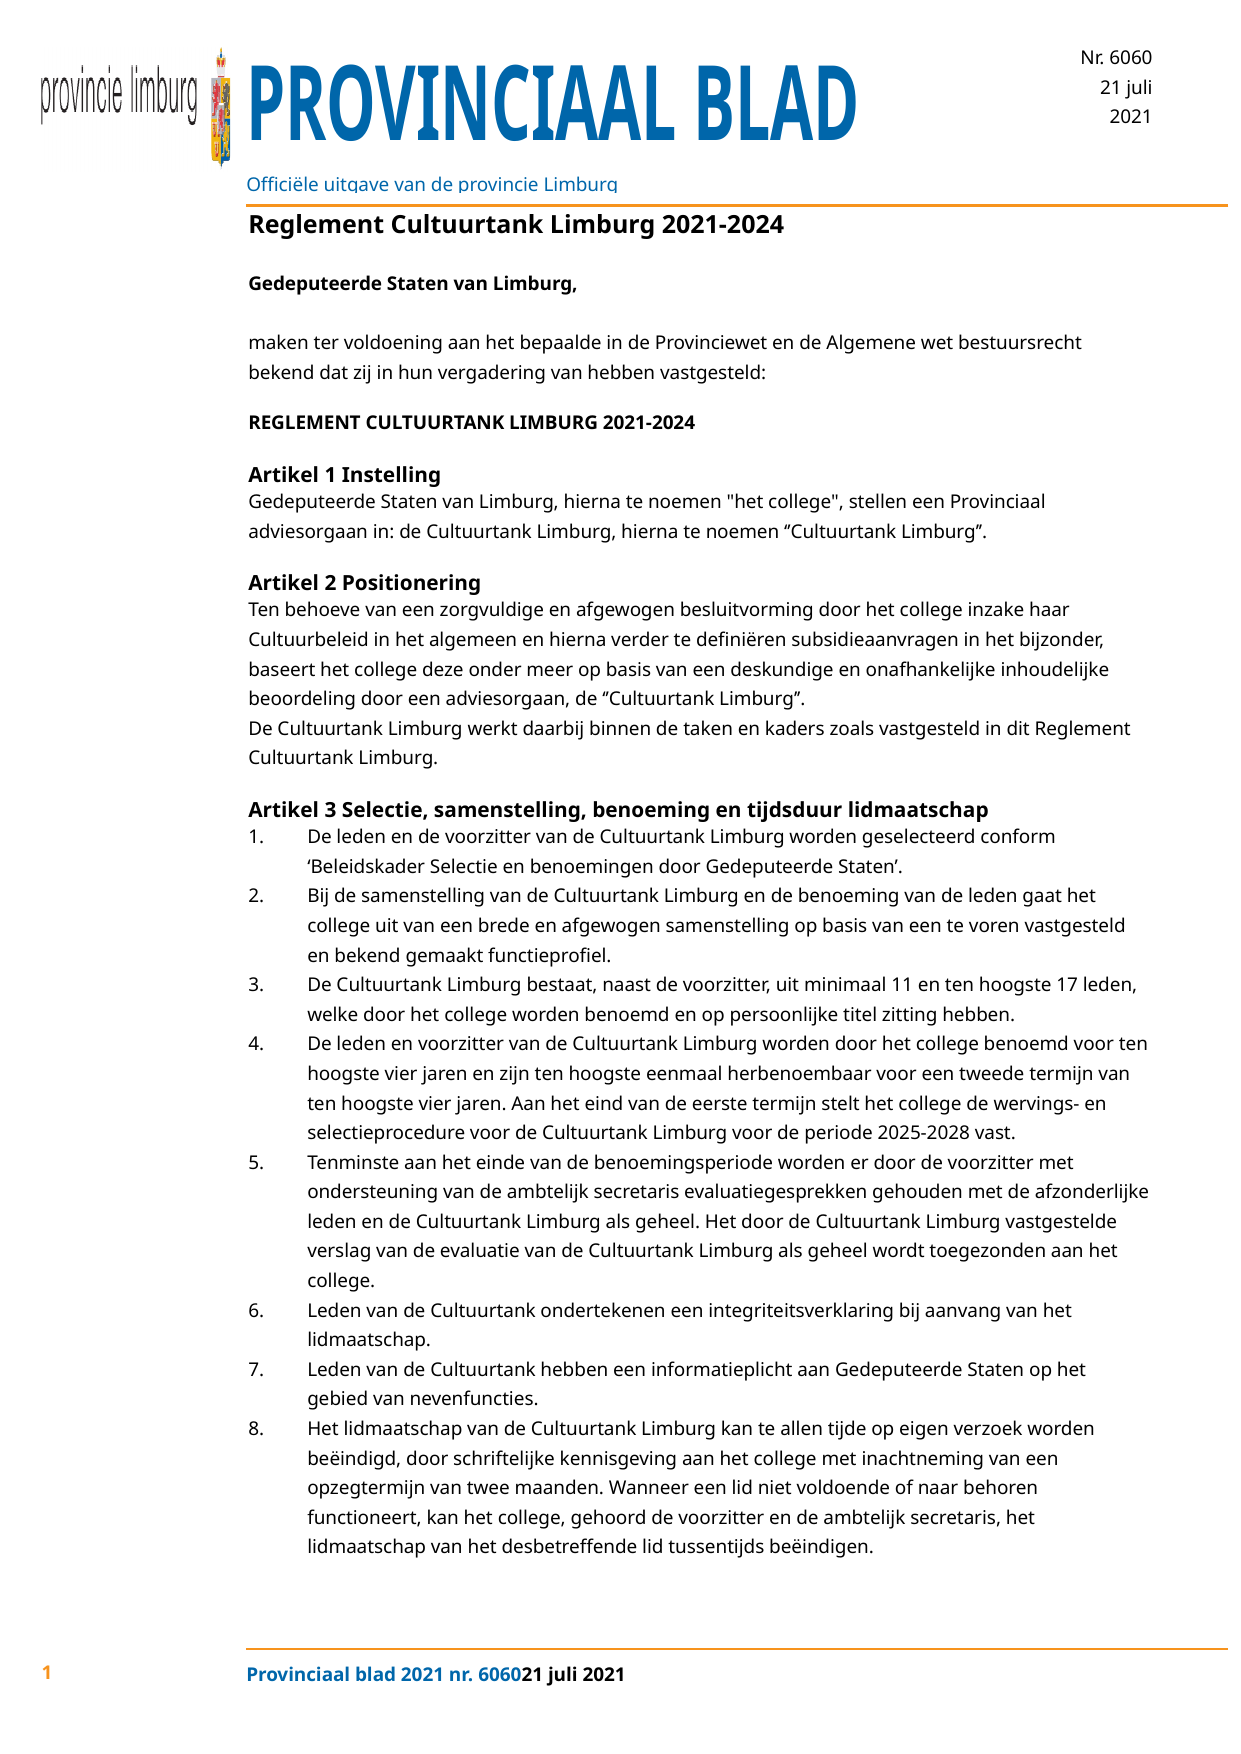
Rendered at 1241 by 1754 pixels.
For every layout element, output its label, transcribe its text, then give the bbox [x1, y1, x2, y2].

text Gedeputeerde Staten van Limburg, [248, 270, 1152, 296]
text Artikel 2 Positionering [248, 568, 1152, 597]
list De Cultuurtank Limburg bestaat, naast de voorzitter, uit minimaal 11 en ten hoogste 17 leden, welke door het college worden benoemd en op persoonlijke titel zitting hebben. [248, 971, 1152, 1027]
list Het lidmaatschap van de Cultuurtank Limburg kan te allen tijde op eigen verzoek worden beëindigd, door schriftelijke kennisgeving aan het college met inachtneming van een opzegtermijn van twee maanden. Wanneer een lid niet voldoende of naar behoren functioneert, kan het college, gehoord de voorzitter en de ambtelijk secretaris, het lidmaatschap van het desbetreffende lid tussentijds beëindigen. [248, 1415, 1152, 1559]
list Leden van de Cultuurtank hebben een informatieplicht aan Gedeputeerde Staten op het gebied van nevenfuncties. [248, 1356, 1152, 1411]
list Tenminste aan het einde van de benoemingsperiode worden er door de voorzitter met ondersteuning van de ambtelijk secretaris evaluatiegesprekken gehouden met de afzonderlijke leden en de Cultuurtank Limburg als geheel. Het door de Cultuurtank Limburg vastgestelde verslag van de evaluatie van de Cultuurtank Limburg als geheel wordt toegezonden aan het college. [248, 1149, 1152, 1293]
text De Cultuurtank Limburg werkt daarbij binnen de taken en kaders zoals vastgesteld in dit Reglement Cultuurtank Limburg. [248, 715, 1152, 770]
list Leden van de Cultuurtank ondertekenen een integriteitsverklaring bij aanvang van het lidmaatschap. [248, 1297, 1152, 1352]
text Artikel 1 Instelling [248, 460, 1152, 488]
list De leden en de voorzitter van de Cultuurtank Limburg worden geselecteerd conform ‘Beleidskader Selectie en benoemingen door Gedeputeerde Staten’. [248, 823, 1152, 879]
text maken ter voldoening aan het bepaalde in de Provinciewet en de Algemene wet bestuursrecht bekend dat zij in hun vergadering van hebben vastgesteld: [248, 329, 1152, 385]
text Ten behoeve van een zorgvuldige en afgewogen besluitvorming door het college inzake haar Cultuurbeleid in het algemeen en hierna verder te definiëren subsidieaanvragen in het bijzonder, baseert het college deze onder meer op basis van een deskundige en onafhankelijke inhoudelijke beoordeling door een adviesorgaan, de ‘’Cultuurtank Limburg’’. [248, 597, 1152, 711]
list Bij de samenstelling van de Cultuurtank Limburg en de benoeming van de leden gaat het college uit van een brede en afgewogen samenstelling op basis van een te voren vastgesteld en bekend gemaakt functieprofiel. [248, 883, 1152, 967]
list De leden en voorzitter van de Cultuurtank Limburg worden door het college benoemd voor ten hoogste vier jaren en zijn ten hoogste eenmaal herbenoembaar voor een tweede termijn van ten hoogste vier jaren. Aan het eind van de eerste termijn stelt het college de wervings- en selectieprocedure voor de Cultuurtank Limburg voor de periode 2025-2028 vast. [248, 1031, 1152, 1145]
text Gedeputeerde Staten van Limburg, hierna te noemen "het college", stellen een Provinciaal adviesorgaan in: de Cultuurtank Limburg, hierna te noemen ‘’Cultuurtank Limburg’’. [248, 488, 1152, 543]
text Artikel 3 Selectie, samenstelling, benoeming en tijdsduur lidmaatschap [248, 795, 1152, 823]
picture [41, 47, 231, 172]
text Reglement Cultuurtank Limburg 2021-2024 [248, 207, 1152, 241]
text REGLEMENT CULTUURTANK LIMBURG 2021-2024 [248, 409, 1152, 435]
